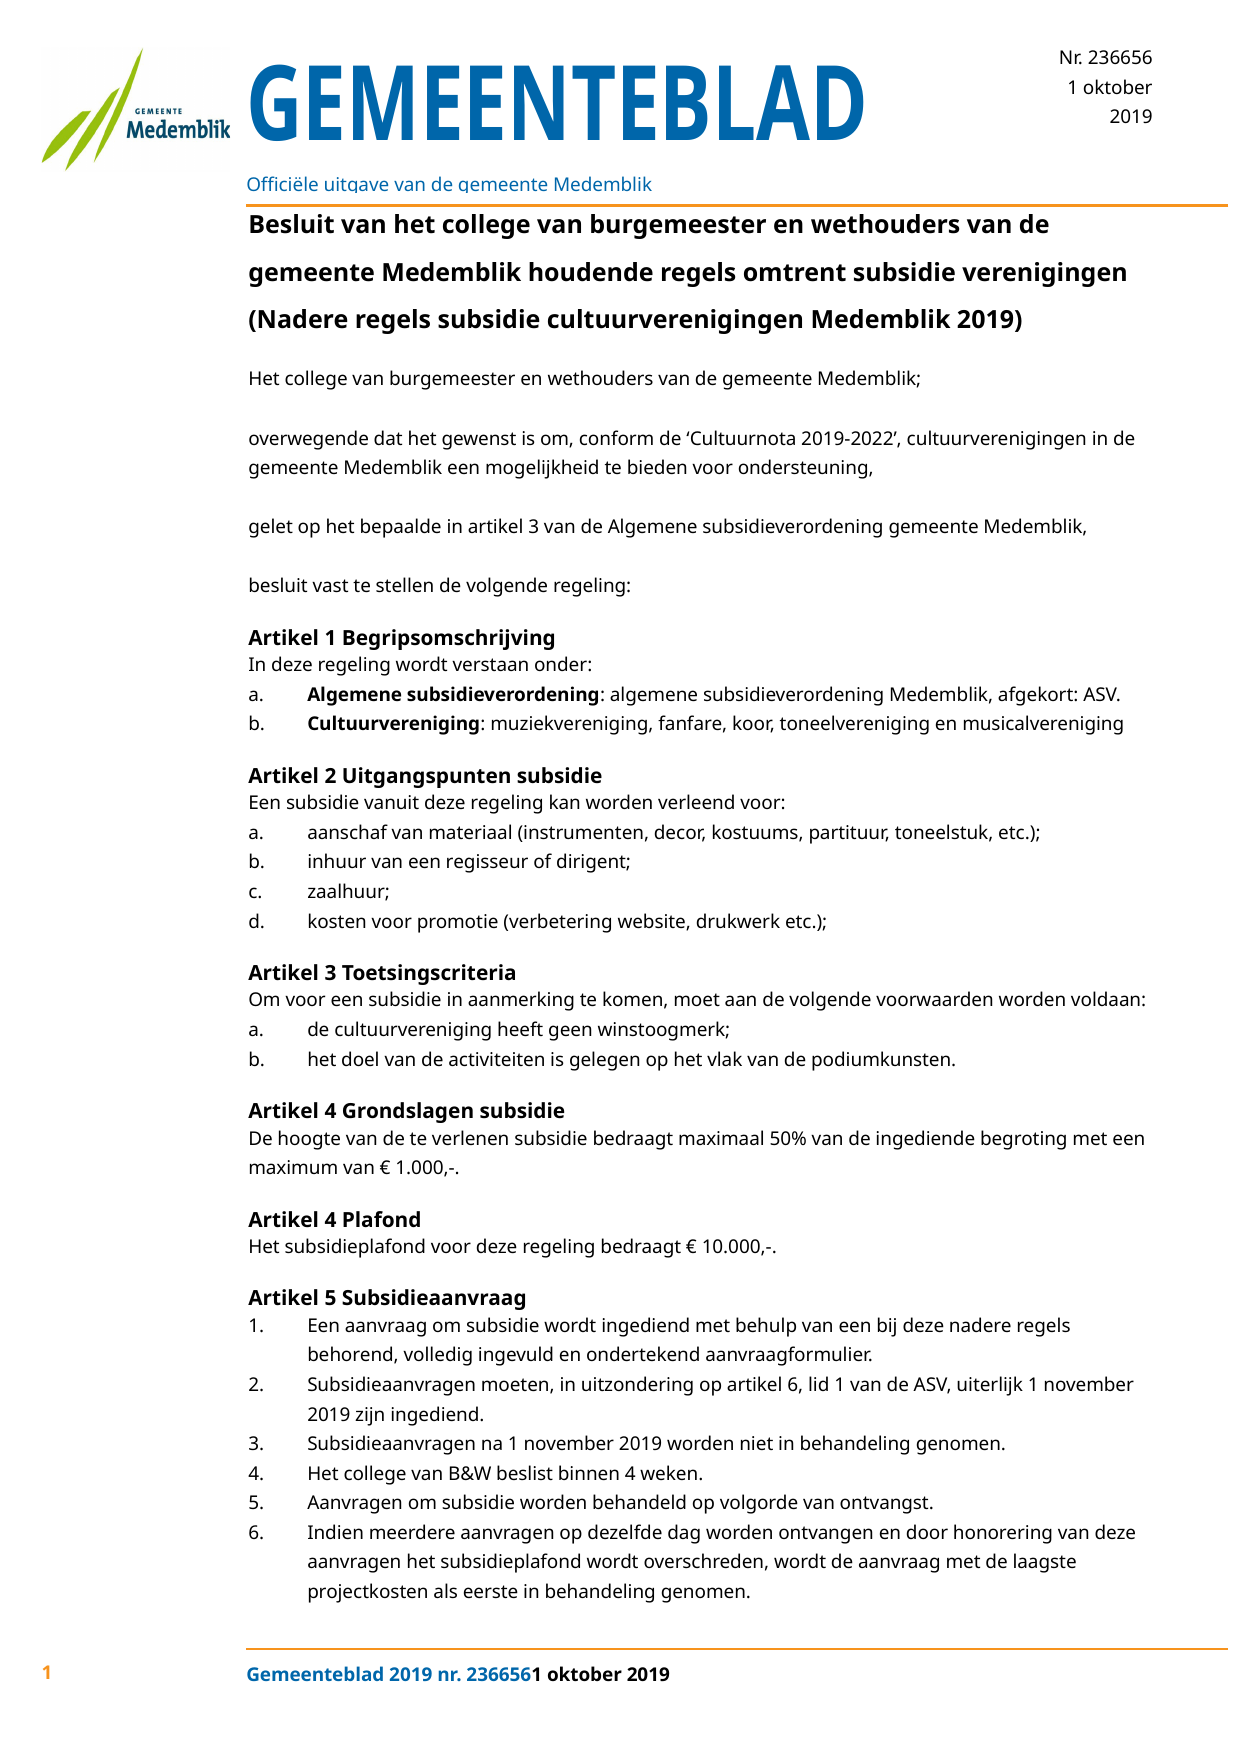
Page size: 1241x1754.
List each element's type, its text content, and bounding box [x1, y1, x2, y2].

text Artikel 2 Uitgangspunten subsidie [248, 761, 1152, 789]
text Het college van burgemeester en wethouders van de gemeente Medemblik; [248, 366, 1152, 391]
text Om voor een subsidie in aanmerking te komen, moet aan de volgende voorwaarden worden voldaan: [248, 987, 1152, 1012]
text Het subsidieplafond voor deze regeling bedraagt € 10.000,-. [248, 1233, 1152, 1259]
list Aanvragen om subsidie worden behandeld op volgorde van ontvangst. [248, 1489, 1152, 1515]
list het doel van de activiteiten is gelegen op het vlak van de podiumkunsten. [248, 1046, 1152, 1072]
list Subsidieaanvragen moeten, in uitzondering op artikel 6, lid 1 van de ASV, uiterlijk 1 november 2019 zijn ingediend. [248, 1371, 1152, 1426]
list Indien meerdere aanvragen op dezelfde dag worden ontvangen en door honorering van deze aanvragen het subsidieplafond wordt overschreden, wordt de aanvraag met de laagste projectkosten als eerste in behandeling genomen. [248, 1519, 1152, 1604]
text overwegende dat het gewenst is om, conform de ‘Cultuurnota 2019-2022’, cultuurverenigingen in de gemeente Medemblik een mogelijkheid te bieden voor ondersteuning, [248, 425, 1152, 480]
text gelet op het bepaalde in artikel 3 van de Algemene subsidieverordening gemeente Medemblik, [248, 513, 1152, 539]
list de cultuurvereniging heeft geen winstoogmerk; [248, 1016, 1152, 1042]
text Artikel 1 Begripsomschrijving [248, 623, 1152, 651]
text Een subsidie vanuit deze regeling kan worden verleend voor: [248, 789, 1152, 815]
text In deze regeling wordt verstaan onder: [248, 651, 1152, 677]
list Cultuurvereniging: muziekvereniging, fanfare, koor, toneelvereniging en musicalvereniging [248, 711, 1152, 736]
text besluit vast te stellen de volgende regeling: [248, 573, 1152, 598]
text Artikel 4 Plafond [248, 1205, 1152, 1233]
list Subsidieaanvragen na 1 november 2019 worden niet in behandeling genomen. [248, 1430, 1152, 1456]
text Artikel 5 Subsidieaanvraag [248, 1283, 1152, 1312]
list aanschaf van materiaal (instrumenten, decor, kostuums, partituur, toneelstuk, etc.); [248, 819, 1152, 845]
text Artikel 4 Grondslagen subsidie [248, 1096, 1152, 1125]
text Besluit van het college van burgemeester en wethouders van de gemeente Medemblik houdende regels omtrent subsidie verenigingen (Nadere regels subsidie cultuurverenigingen Medemblik 2019) [248, 207, 1152, 336]
list kosten voor promotie (verbetering website, drukwerk etc.); [248, 908, 1152, 933]
list Het college van B&W beslist binnen 4 weken. [248, 1460, 1152, 1486]
text Artikel 3 Toetsingscriteria [248, 958, 1152, 987]
picture [41, 47, 231, 172]
list Algemene subsidieverordening: algemene subsidieverordening Medemblik, afgekort: ASV. [248, 681, 1152, 707]
list inhuur van een regisseur of dirigent; [248, 849, 1152, 874]
list zaalhuur; [248, 878, 1152, 904]
list Een aanvraag om subsidie wordt ingediend met behulp van een bij deze nadere regels behorend, volledig ingevuld en ondertekend aanvraagformulier. [248, 1312, 1152, 1367]
text De hoogte van de te verlenen subsidie bedraagt maximaal 50% van de ingediende begroting met een maximum van € 1.000,-. [248, 1125, 1152, 1180]
